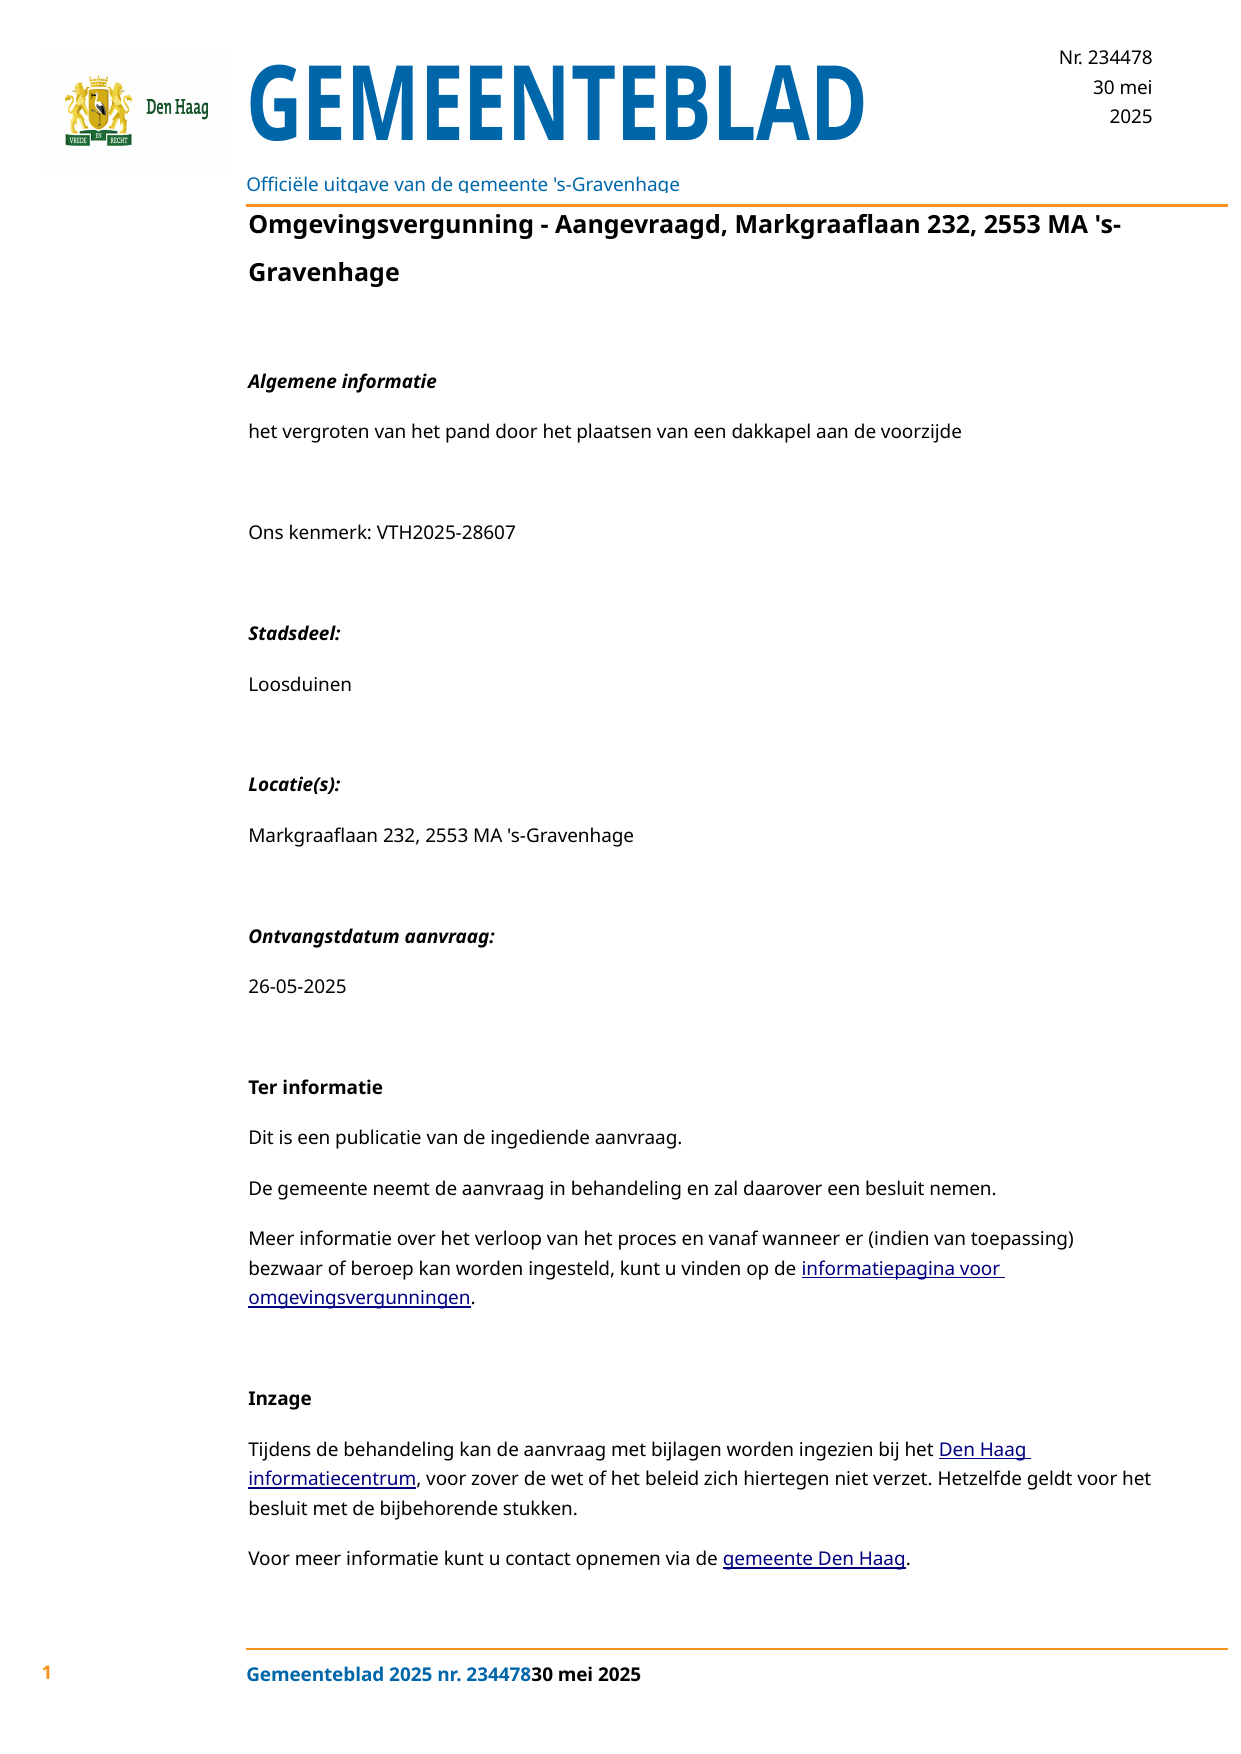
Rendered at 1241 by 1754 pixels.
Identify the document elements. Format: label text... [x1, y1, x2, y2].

text Algemene informatie [248, 368, 1152, 394]
text Markgraaflaan 232, 2553 MA 's-Gravenhage [248, 822, 1152, 848]
text Loosduinen [248, 671, 1152, 697]
text Meer informatie over het verloop van het proces en vanaf wanneer er (indien van toepassing) bezwaar of beroep kan worden ingesteld, kunt u vinden op de informatiepagina voor omgevingsvergunningen. [248, 1225, 1152, 1310]
text Dit is een publicatie van de ingediende aanvraag. [248, 1124, 1152, 1150]
text het vergroten van het pand door het plaatsen van een dakkapel aan de voorzijde [248, 419, 1152, 444]
text Voor meer informatie kunt u contact opnemen via de gemeente Den Haag. [248, 1545, 1152, 1571]
text Stadsdeel: [248, 620, 1152, 646]
text Omgevingsvergunning - Aangevraagd, Markgraaflaan 232, 2553 MA 's-Gravenhage [248, 207, 1152, 288]
text De gemeente neemt de aanvraag in behandeling en zal daarover een besluit nemen. [248, 1175, 1152, 1201]
text Tijdens de behandeling kan de aanvraag met bijlagen worden ingezien bij het Den Haag informatiecentrum, voor zover de wet of het beleid zich hiertegen niet verzet. Hetzelfde geldt voor het besluit met de bijbehorende stukken. [248, 1436, 1152, 1521]
text Ons kenmerk: VTH2025-28607 [248, 519, 1152, 545]
text Inzage [248, 1385, 1152, 1411]
text Ter informatie [248, 1074, 1152, 1100]
text Locatie(s): [248, 772, 1152, 797]
text Ontvangstdatum aanvraag: [248, 923, 1152, 949]
text 26-05-2025 [248, 973, 1152, 999]
picture [41, 47, 231, 172]
